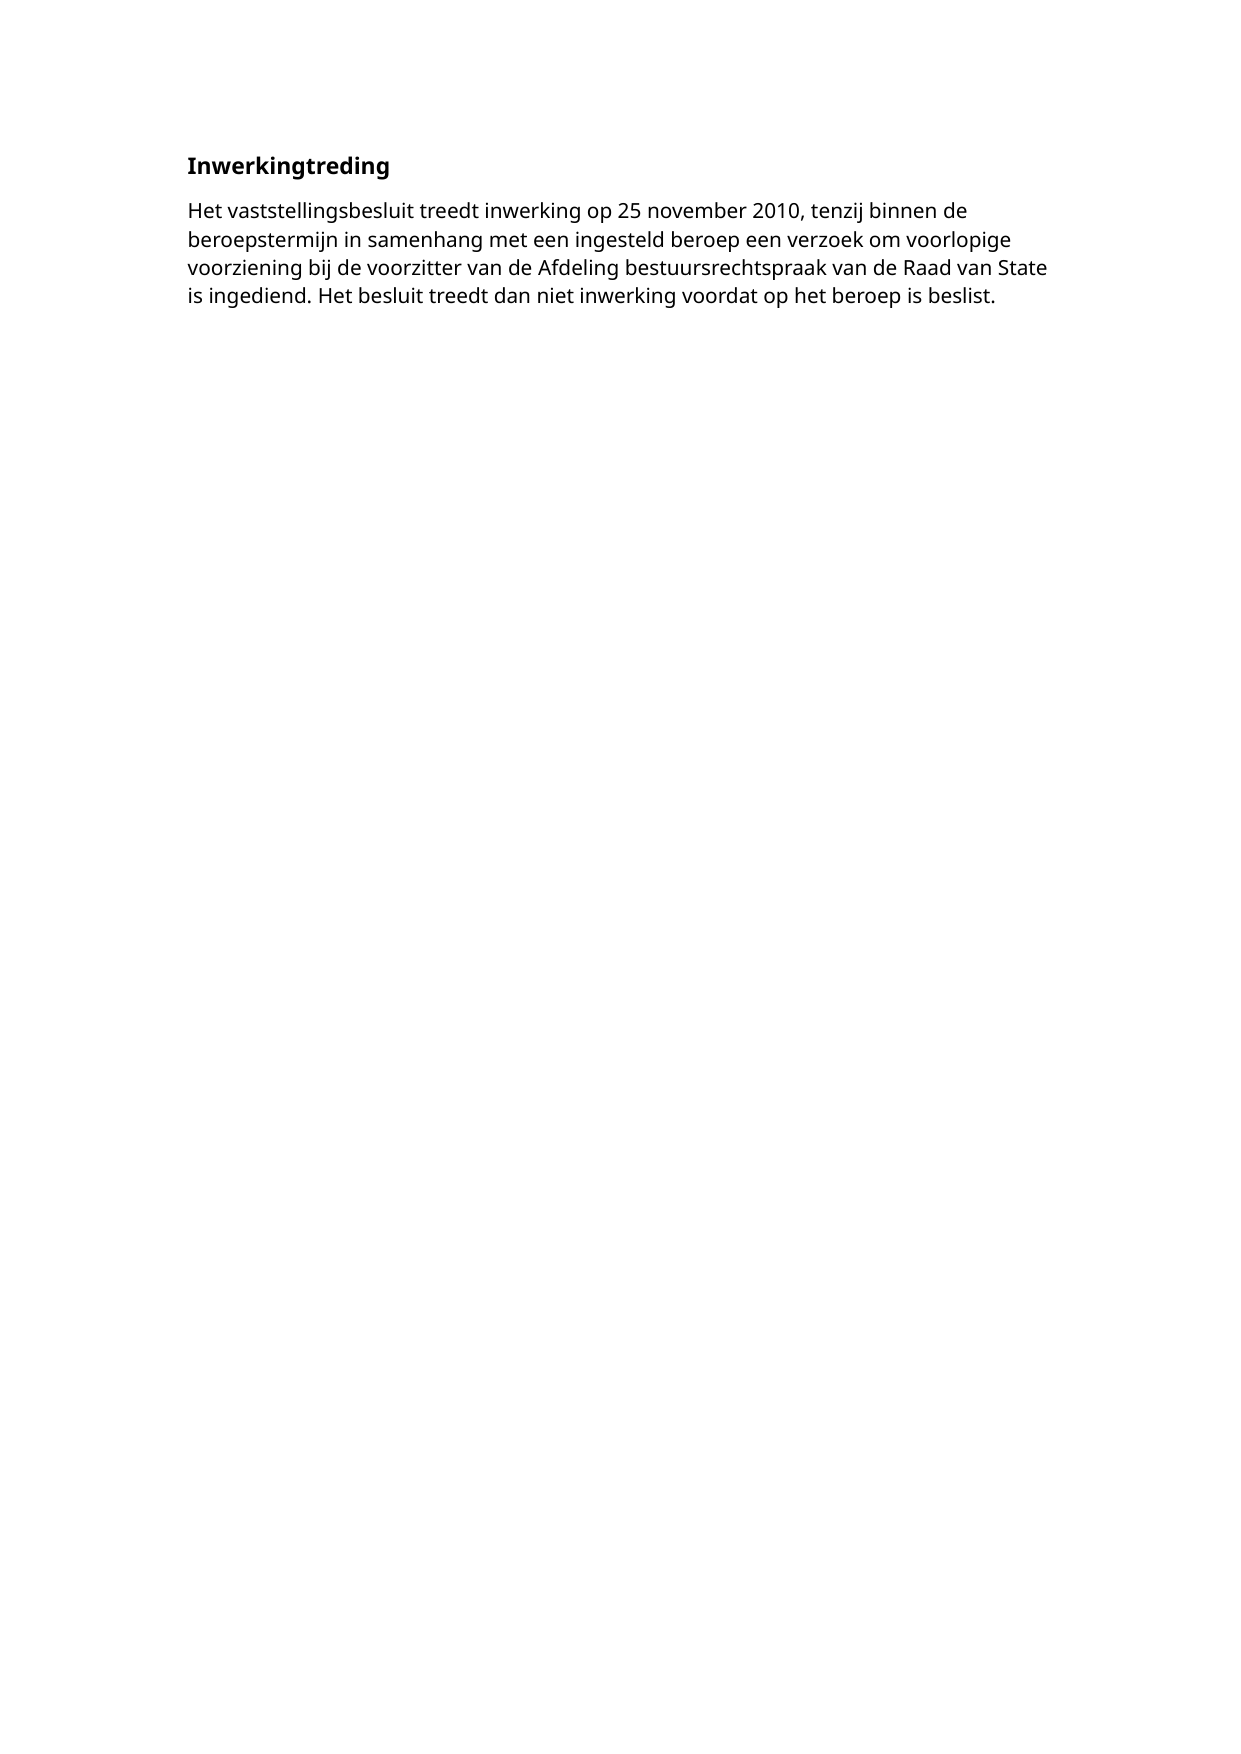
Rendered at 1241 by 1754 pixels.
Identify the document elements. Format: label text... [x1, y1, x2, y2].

subtitle Inwerkingtreding [187, 150, 1053, 181]
text Het vaststellingsbesluit treedt inwerking op 25 november 2010, tenzij binnen de beroepstermijn in samenhang met een ingesteld beroep een verzoek om voorlopige voorziening bij de voorzitter van de Afdeling bestuursrechtspraak van de Raad van State is ingediend. Het besluit treedt dan niet inwerking voordat op het beroep is beslist. [187, 196, 1053, 310]
